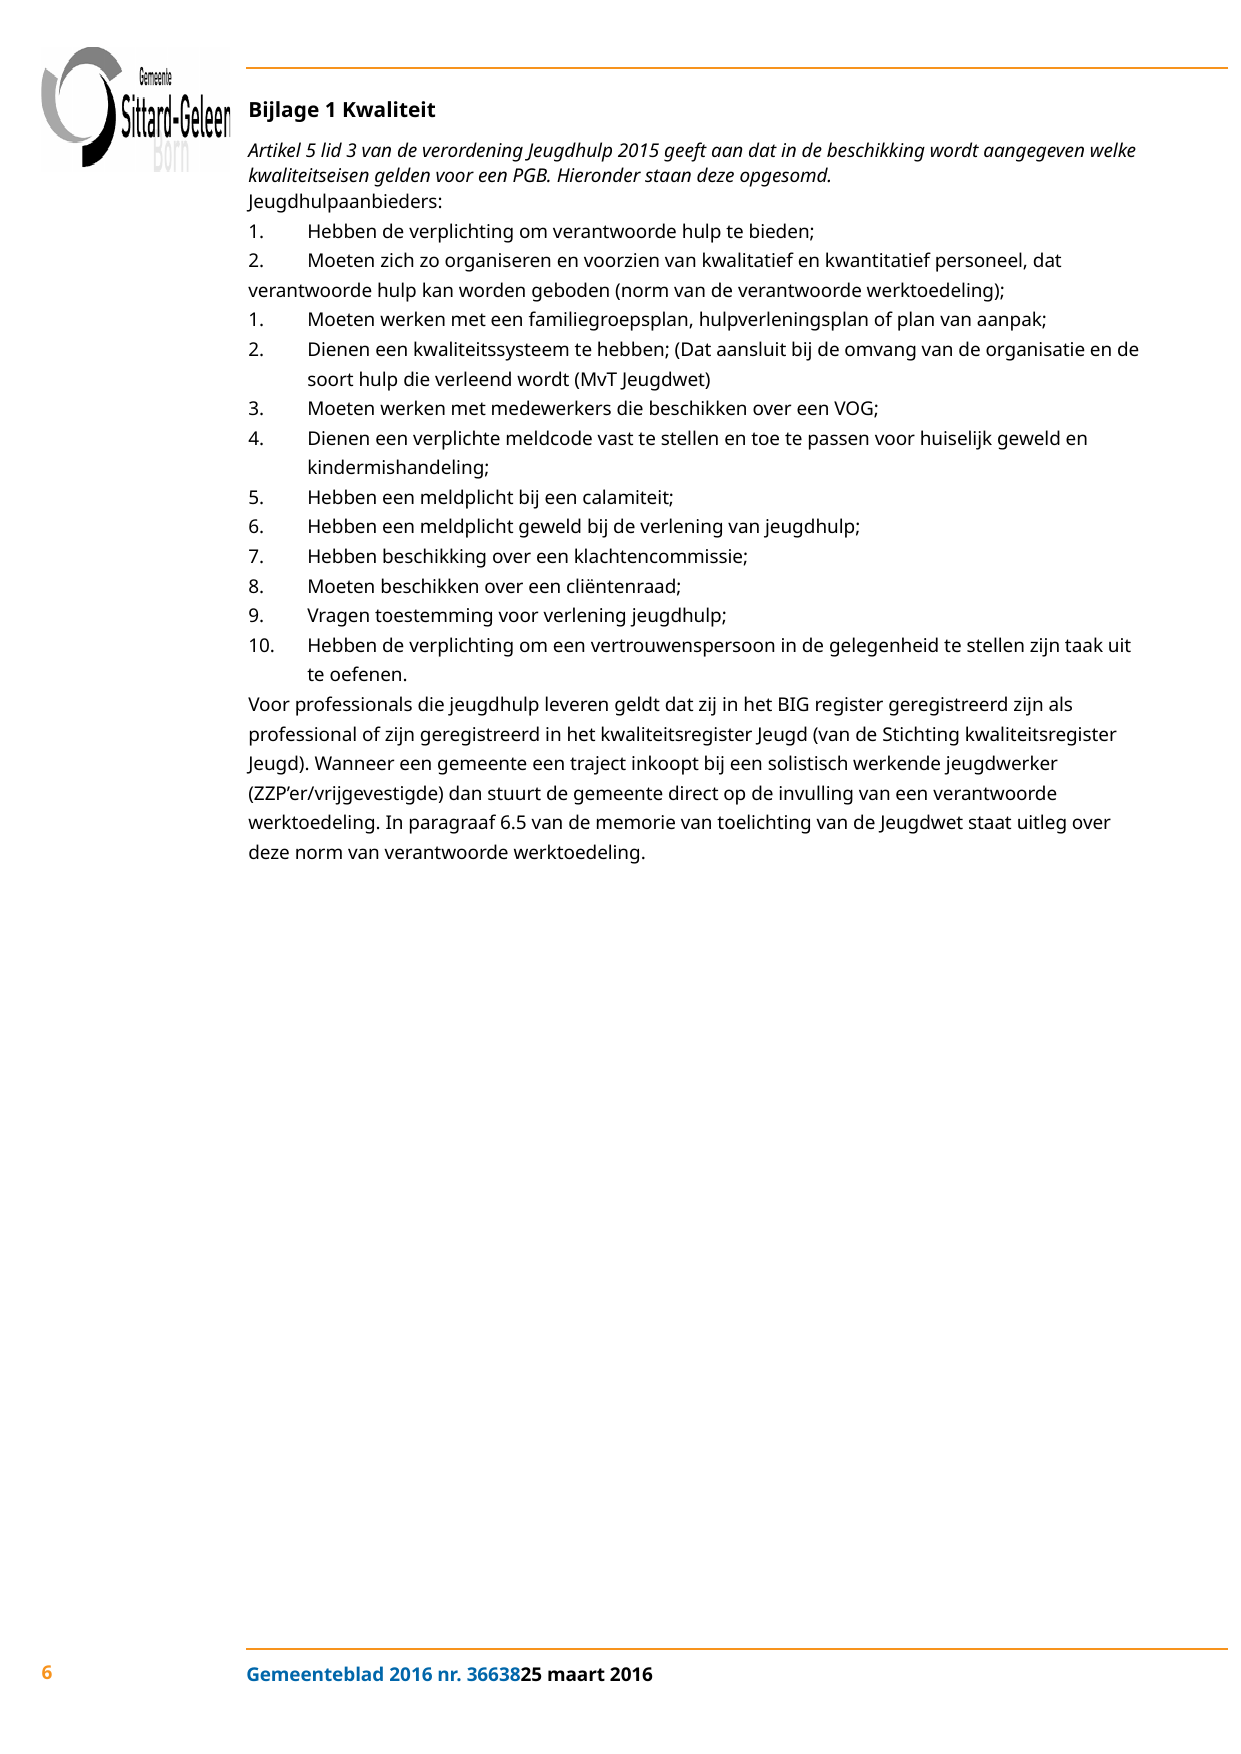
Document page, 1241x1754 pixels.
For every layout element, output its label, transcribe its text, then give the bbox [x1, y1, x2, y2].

list Moeten werken met medewerkers die beschikken over een VOG; [248, 395, 1152, 421]
list Hebben de verplichting om een vertrouwenspersoon in de gelegenheid te stellen zijn taak uit te oefenen. [248, 632, 1152, 687]
text Bijlage 1 Kwaliteit [248, 95, 1152, 123]
list Moeten beschikken over een cliëntenraad; [248, 573, 1152, 599]
list Vragen toestemming voor verlening jeugdhulp; [248, 602, 1152, 628]
list Moeten zich zo organiseren en voorzien van kwalitatief en kwantitatief personeel, dat [248, 247, 1152, 273]
text Artikel 5 lid 3 van de verordening Jeugdhulp 2015 geeft aan dat in de beschikking wordt aangegeven welke kwaliteitseisen gelden voor een PGB. Hieronder staan deze opgesomd. [248, 137, 1152, 188]
text Voor professionals die jeugdhulp leveren geldt dat zij in het BIG register geregistreerd zijn als professional of zijn geregistreerd in het kwaliteitsregister Jeugd (van de Stichting kwaliteitsregister Jeugd). Wanneer een gemeente een traject inkoopt bij een solistisch werkende jeugdwerker (ZZP’er/vrijgevestigde) dan stuurt de gemeente direct op de invulling van een verantwoorde werktoedeling. In paragraaf 6.5 van de memorie van toelichting van de Jeugdwet staat uitleg over deze norm van verantwoorde werktoedeling. [248, 691, 1152, 865]
list Hebben een meldplicht geweld bij de verlening van jeugdhulp; [248, 514, 1152, 539]
list Dienen een verplichte meldcode vast te stellen en toe te passen voor huiselijk geweld en kindermishandeling; [248, 425, 1152, 480]
list Dienen een kwaliteitssysteem te hebben; (Dat aansluit bij de omvang van de organisatie en de soort hulp die verleend wordt (MvT Jeugdwet) [248, 336, 1152, 392]
list Hebben een meldplicht bij een calamiteit; [248, 484, 1152, 510]
text Jeugdhulpaanbieders: [248, 188, 1152, 214]
text verantwoorde hulp kan worden geboden (norm van de verantwoorde werktoedeling); [248, 277, 1152, 303]
picture [41, 47, 231, 172]
list Moeten werken met een familiegroepsplan, hulpverleningsplan of plan van aanpak; [248, 307, 1152, 332]
list Hebben de verplichting om verantwoorde hulp te bieden; [248, 218, 1152, 244]
list Hebben beschikking over een klachtencommissie; [248, 543, 1152, 569]
